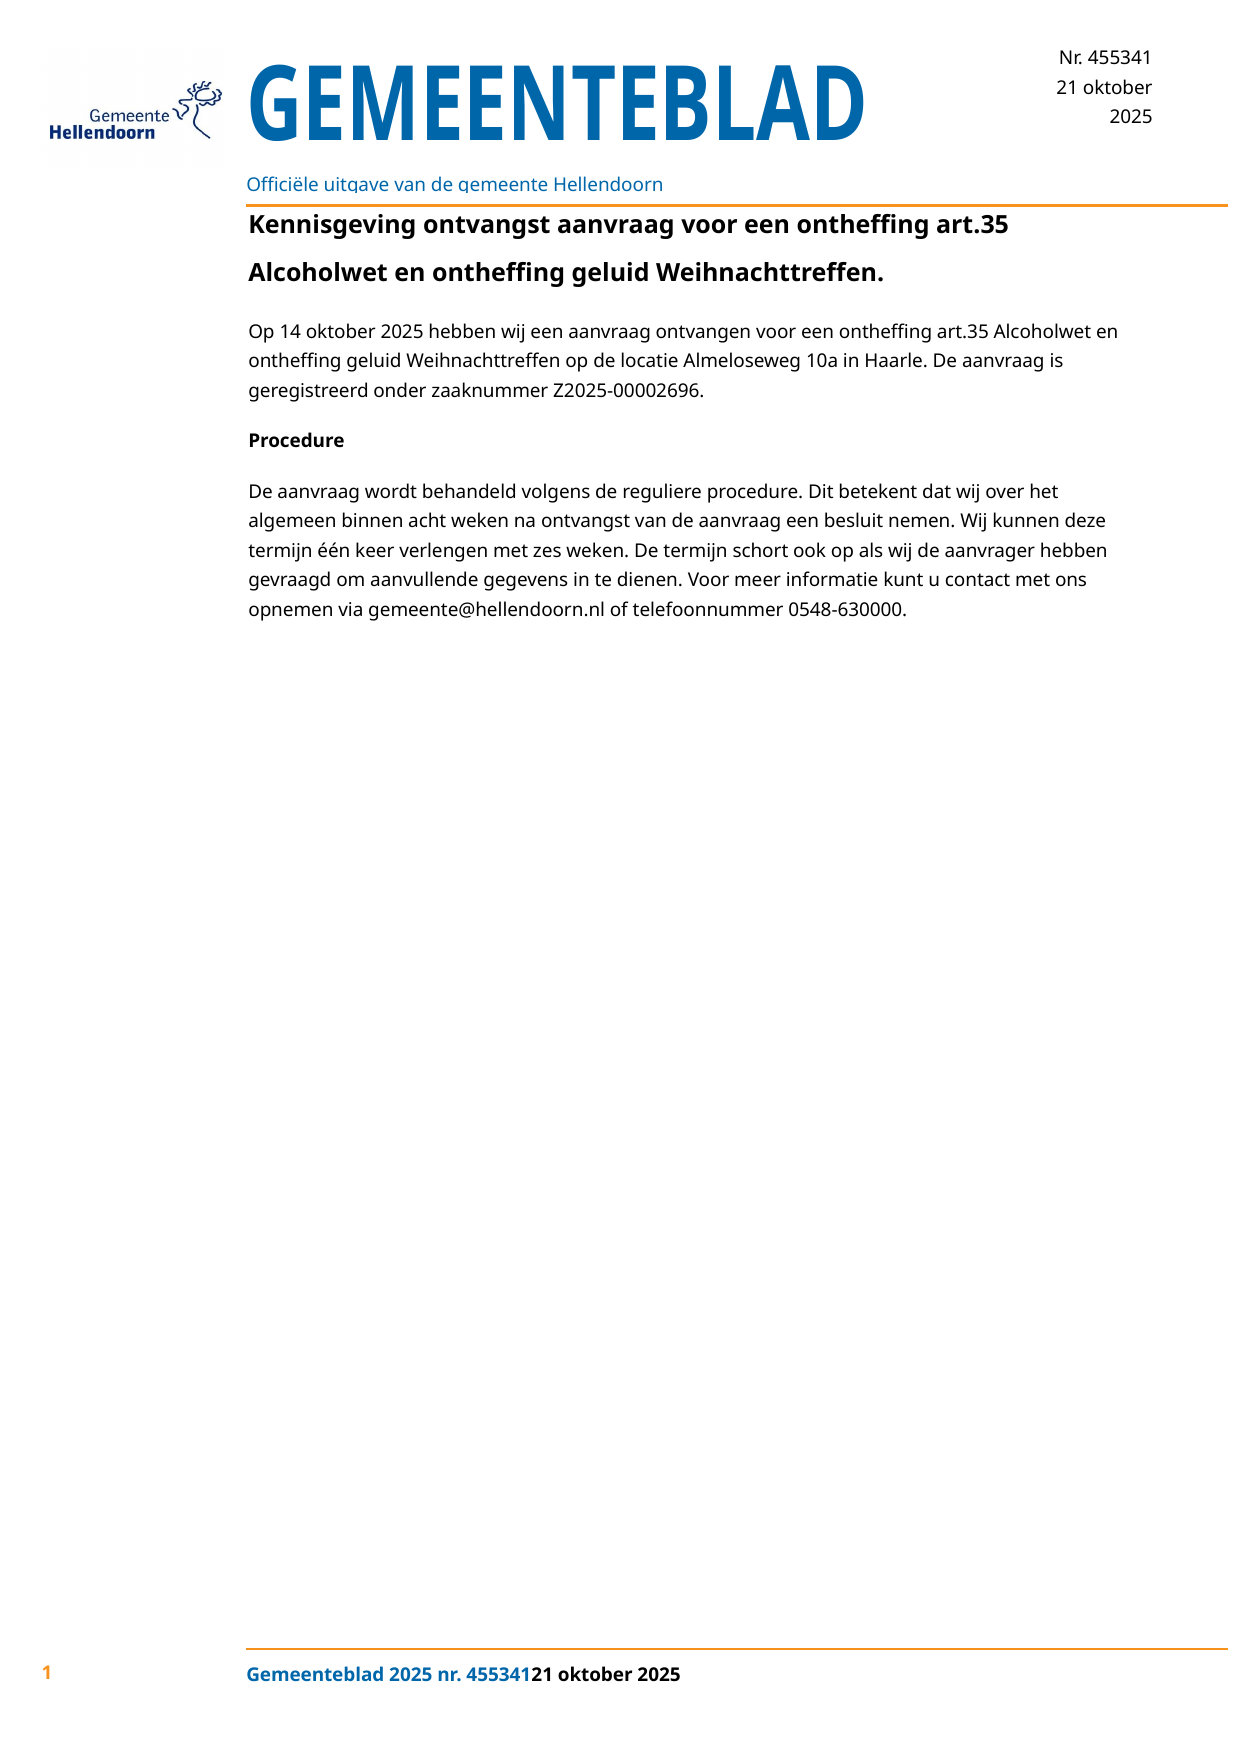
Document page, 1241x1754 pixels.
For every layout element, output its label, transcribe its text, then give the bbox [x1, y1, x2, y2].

text De aanvraag wordt behandeld volgens de reguliere procedure. Dit betekent dat wij over het algemeen binnen acht weken na ontvangst van de aanvraag een besluit nemen. Wij kunnen deze termijn één keer verlengen met zes weken. De termijn schort ook op als wij de aanvrager hebben gevraagd om aanvullende gegevens in te dienen. Voor meer informatie kunt u contact met ons opnemen via gemeente@hellendoorn.nl of telefoonnummer 0548-630000. [248, 478, 1152, 622]
picture [41, 47, 231, 172]
text Op 14 oktober 2025 hebben wij een aanvraag ontvangen voor een ontheffing art.35 Alcoholwet en ontheffing geluid Weihnachttreffen op de locatie Almeloseweg 10a in Haarle. De aanvraag is geregistreerd onder zaaknummer Z2025-00002696. [248, 318, 1152, 403]
text Procedure [248, 427, 1152, 453]
text Kennisgeving ontvangst aanvraag voor een ontheffing art.35 Alcoholwet en ontheffing geluid Weihnachttreffen. [248, 207, 1152, 288]
